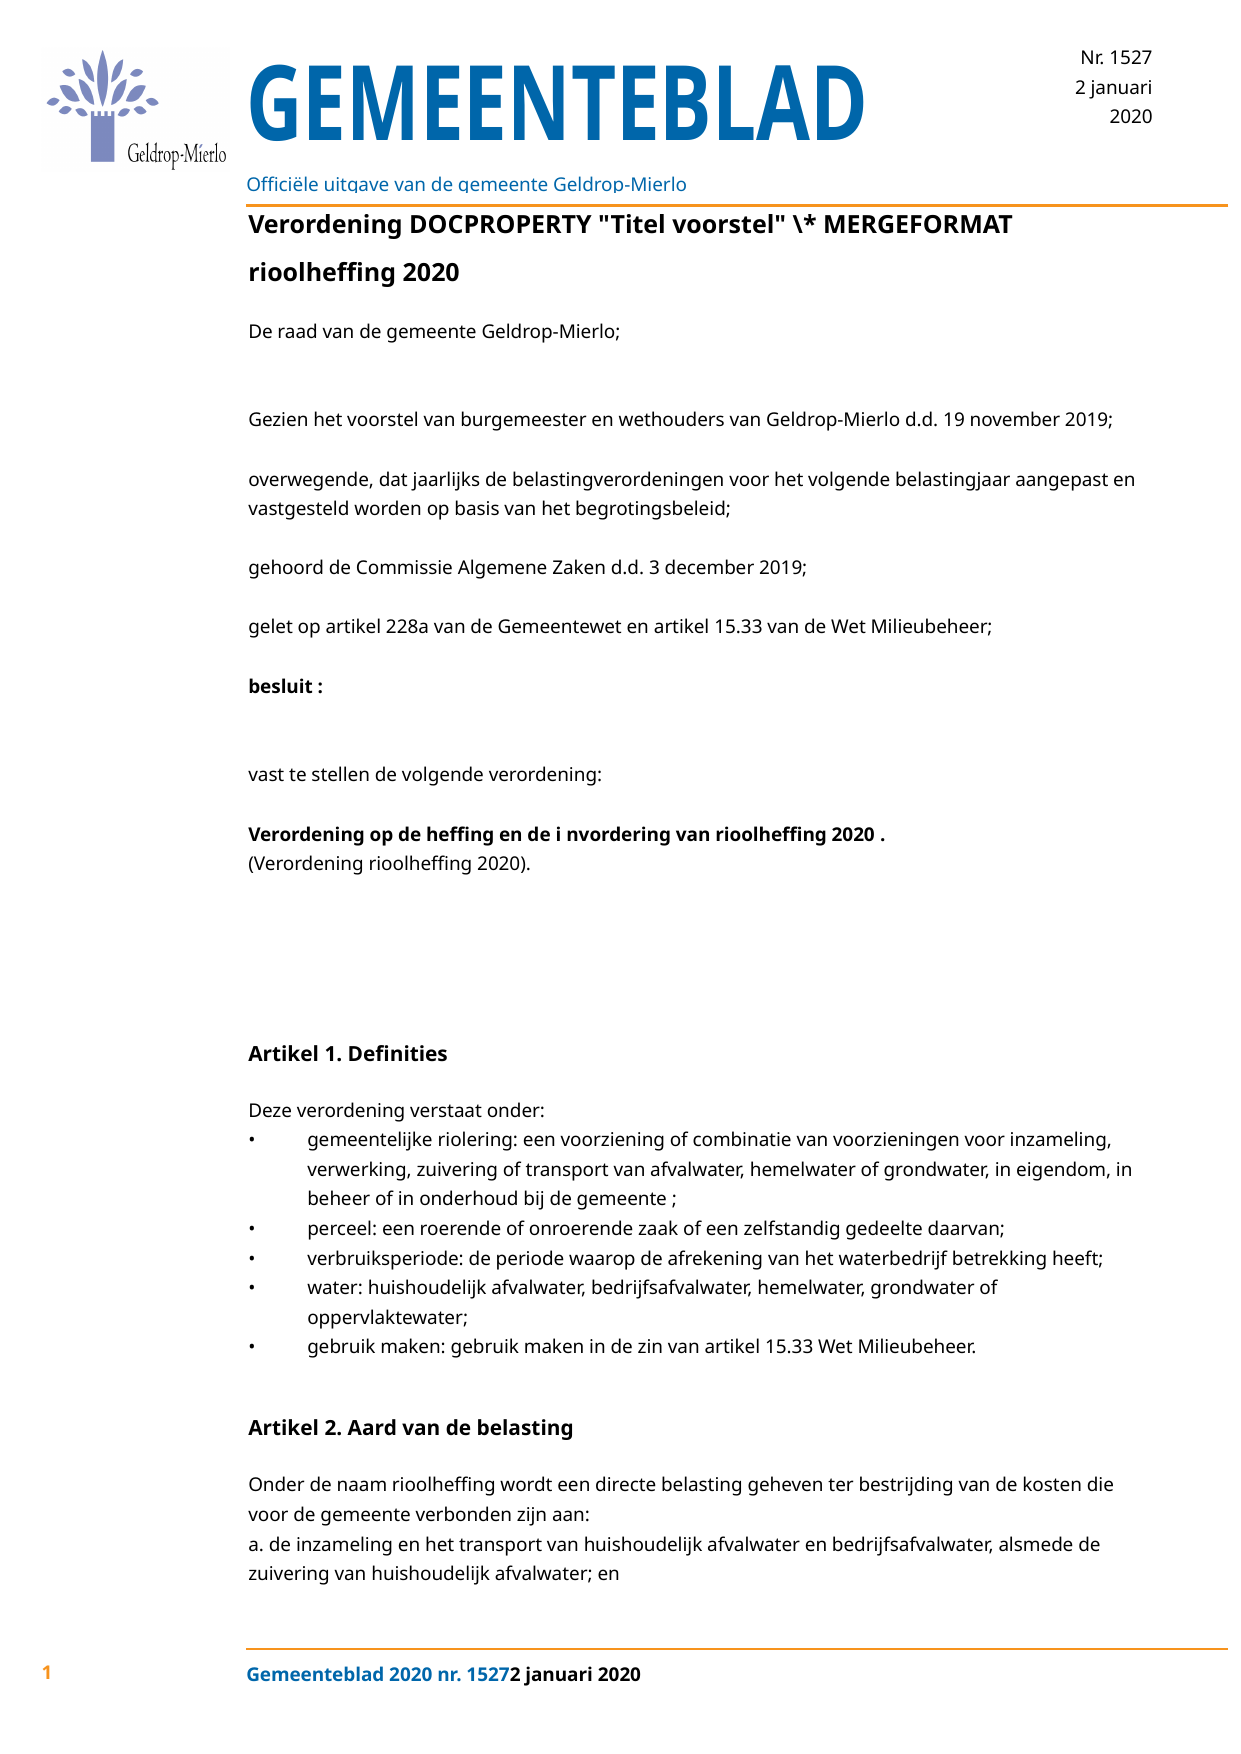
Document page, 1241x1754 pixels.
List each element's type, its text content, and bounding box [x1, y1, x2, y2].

text a. de inzameling en het transport van huishoudelijk afvalwater en bedrijfsafvalwater, alsmede de zuivering van huishoudelijk afvalwater; en [248, 1531, 1152, 1586]
list verbruiksperiode: de periode waarop de afrekening van het waterbedrijf betrekking heeft; [248, 1245, 1152, 1271]
text Verordening DOCPROPERTY "Titel voorstel" \* MERGEFORMAT rioolheffing 2020 [248, 207, 1152, 288]
text (Verordening rioolheffing 2020). [248, 850, 1152, 876]
list gebruik maken: gebruik maken in de zin van artikel 15.33 Wet Milieubeheer. [248, 1333, 1152, 1359]
text Artikel 2. Aard van de belasting [248, 1413, 1152, 1442]
text Artikel 1. Definities [248, 1039, 1152, 1067]
text vast te stellen de volgende verordening: [248, 762, 1152, 787]
text Gezien het voorstel van burgemeester en wethouders van Geldrop-Mierlo d.d. 19 november 2019; [248, 407, 1152, 432]
list gemeentelijke riolering: een voorziening of combinatie van voorzieningen voor inzameling, verwerking, zuivering of transport van afvalwater, hemelwater of grondwater, in eigendom, in beheer of in onderhoud bij de gemeente ; [248, 1126, 1152, 1211]
list perceel: een roerende of onroerende zaak of een zelfstandig gedeelte daarvan; [248, 1215, 1152, 1241]
text besluit : [248, 673, 1152, 699]
text Deze verordening verstaat onder: [248, 1097, 1152, 1123]
text Onder de naam rioolheffing wordt een directe belasting geheven ter bestrijding van de kosten die voor de gemeente verbonden zijn aan: [248, 1472, 1152, 1527]
list water: huishoudelijk afvalwater, bedrijfsafvalwater, hemelwater, grondwater of oppervlaktewater; [248, 1274, 1152, 1330]
text gelet op artikel 228a van de Gemeentewet en artikel 15.33 van de Wet Milieubeheer; [248, 614, 1152, 639]
text Verordening op de heffing en de i nvordering van rioolheffing 2020 . [248, 821, 1152, 847]
text overwegende, dat jaarlijks de belastingverordeningen voor het volgende belastingjaar aangepast en vastgesteld worden op basis van het begrotingsbeleid; [248, 466, 1152, 521]
picture [41, 47, 231, 172]
text gehoord de Commissie Algemene Zaken d.d. 3 december 2019; [248, 554, 1152, 580]
text De raad van de gemeente Geldrop-Mierlo; [248, 318, 1152, 344]
